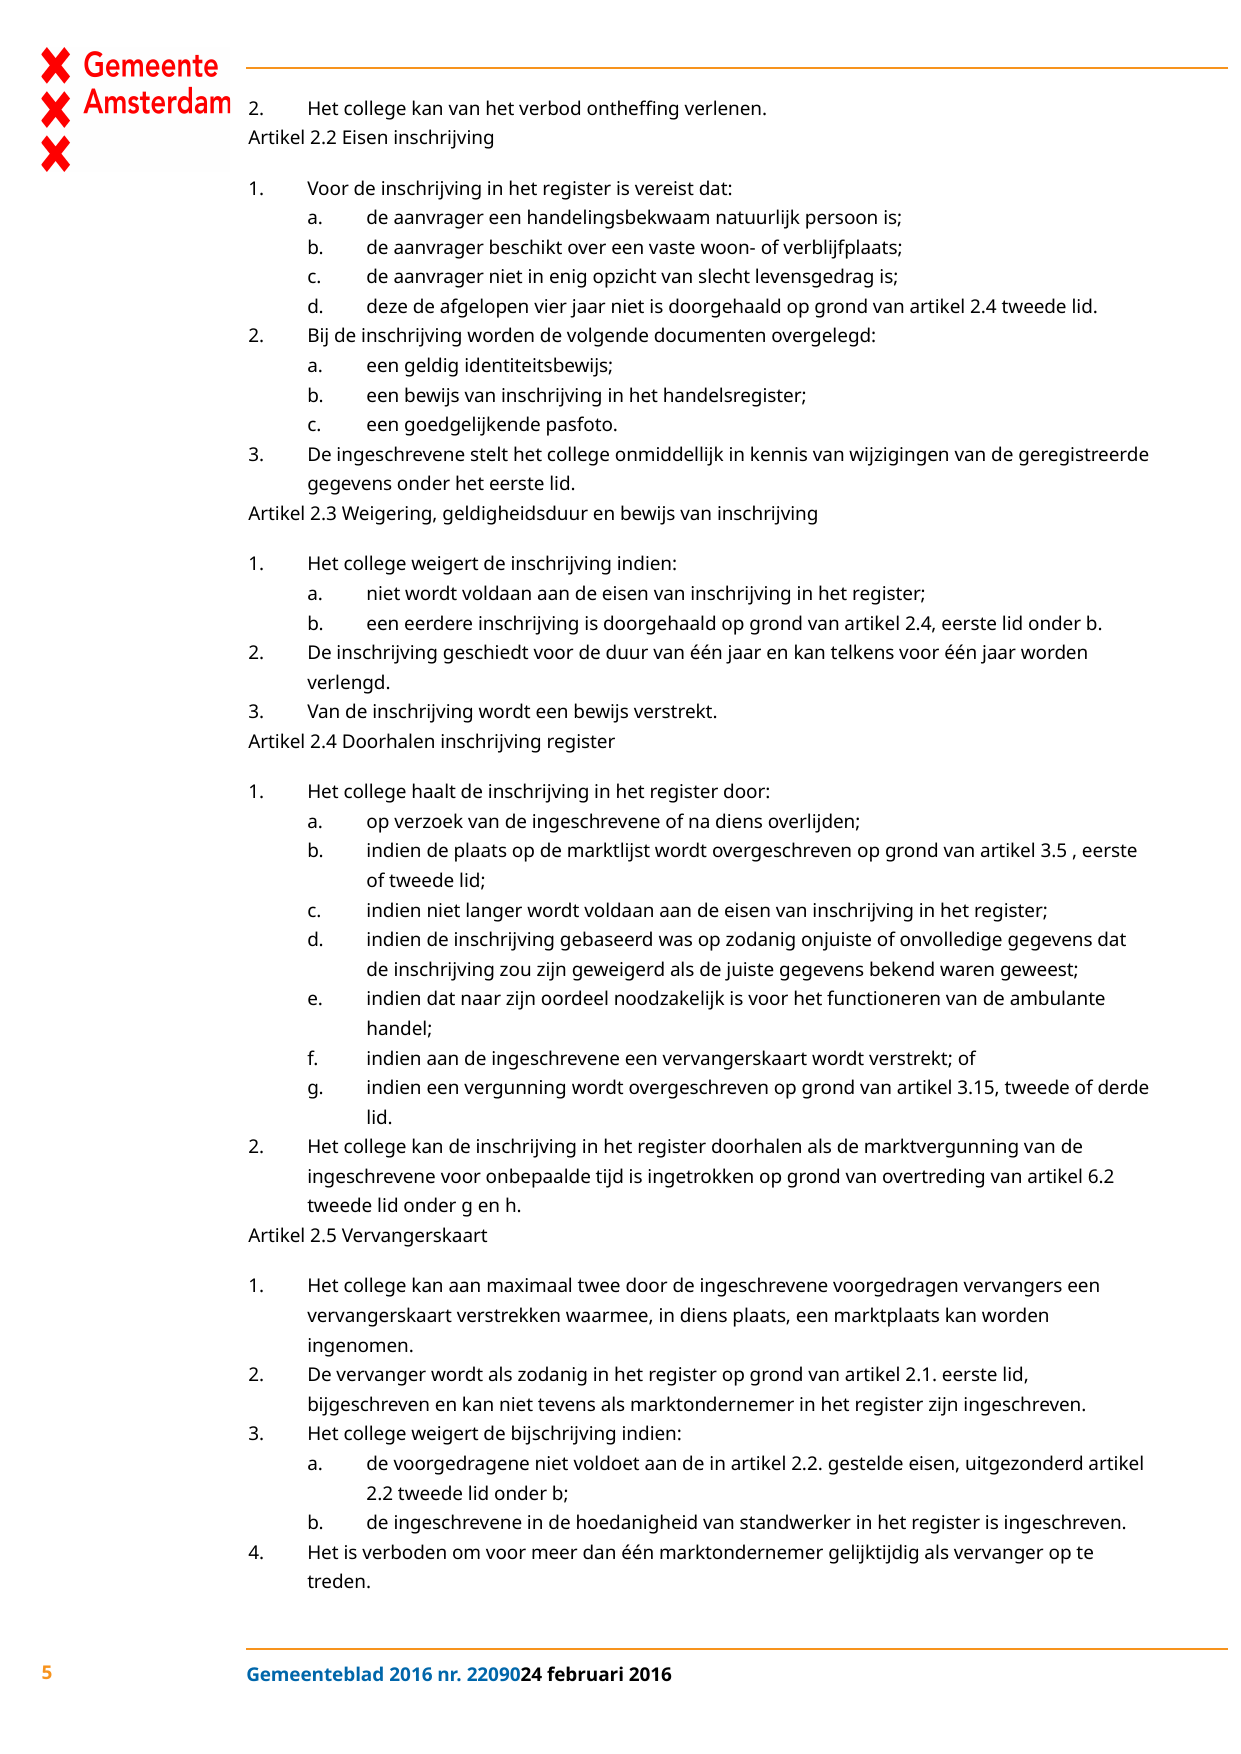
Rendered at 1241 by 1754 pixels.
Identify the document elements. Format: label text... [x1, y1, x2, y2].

list op verzoek van de ingeschrevene of na diens overlijden; [307, 808, 1152, 834]
list indien een vergunning wordt overgeschreven op grond van artikel 3.15, tweede of derde lid. [307, 1074, 1152, 1130]
text Artikel 2.5 Vervangerskaart [248, 1222, 1152, 1248]
list De ingeschrevene stelt het college onmiddellijk in kennis van wijzigingen van de geregistreerde gegevens onder het eerste lid. [248, 441, 1152, 496]
list een bewijs van inschrijving in het handelsregister; [307, 382, 1152, 408]
list De inschrijving geschiedt voor de duur van één jaar en kan telkens voor één jaar worden verlengd. [248, 639, 1152, 695]
list Bij de inschrijving worden de volgende documenten overgelegd: [248, 323, 1152, 348]
list Het college kan de inschrijving in het register doorhalen als de marktvergunning van de ingeschrevene voor onbepaalde tijd is ingetrokken op grond van overtreding van artikel 6.2 tweede lid onder g en h. [248, 1133, 1152, 1218]
list Het college haalt de inschrijving in het register door: [248, 778, 1152, 804]
list Het is verboden om voor meer dan één marktondernemer gelijktijdig als vervanger op te treden. [248, 1539, 1152, 1594]
list de ingeschrevene in de hoedanigheid van standwerker in het register is ingeschreven. [307, 1509, 1152, 1535]
list de aanvrager niet in enig opzicht van slecht levensgedrag is; [307, 263, 1152, 289]
list Van de inschrijving wordt een bewijs verstrekt. [248, 698, 1152, 724]
list Het college kan aan maximaal twee door de ingeschrevene voorgedragen vervangers een vervangerskaart verstrekken waarmee, in diens plaats, een marktplaats kan worden ingenomen. [248, 1273, 1152, 1358]
list niet wordt voldaan aan de eisen van inschrijving in het register; [307, 580, 1152, 606]
picture [41, 47, 231, 172]
list een goedgelijkende pasfoto. [307, 411, 1152, 437]
list deze de afgelopen vier jaar niet is doorgehaald op grond van artikel 2.4 tweede lid. [307, 293, 1152, 319]
list indien de plaats op de marktlijst wordt overgeschreven op grond van artikel 3.5 , eerste of tweede lid; [307, 838, 1152, 893]
list De vervanger wordt als zodanig in het register op grond van artikel 2.1. eerste lid, bijgeschreven en kan niet tevens als marktondernemer in het register zijn ingeschreven. [248, 1361, 1152, 1417]
list de aanvrager beschikt over een vaste woon- of verblijfplaats; [307, 234, 1152, 260]
text Artikel 2.2 Eisen inschrijving [248, 124, 1152, 150]
list Het college kan van het verbod ontheffing verlenen. [248, 95, 1152, 121]
list Het college weigert de bijschrijving indien: [248, 1421, 1152, 1446]
list de voorgedragene niet voldoet aan de in artikel 2.2. gestelde eisen, uitgezonderd artikel 2.2 tweede lid onder b; [307, 1450, 1152, 1506]
list Het college weigert de inschrijving indien: [248, 551, 1152, 576]
text Artikel 2.4 Doorhalen inschrijving register [248, 728, 1152, 754]
list indien de inschrijving gebaseerd was op zodanig onjuiste of onvolledige gegevens dat de inschrijving zou zijn geweigerd als de juiste gegevens bekend waren geweest; [307, 926, 1152, 982]
text Artikel 2.3 Weigering, geldigheidsduur en bewijs van inschrijving [248, 500, 1152, 526]
list de aanvrager een handelingsbekwaam natuurlijk persoon is; [307, 204, 1152, 230]
list indien dat naar zijn oordeel noodzakelijk is voor het functioneren van de ambulante handel; [307, 986, 1152, 1041]
list indien niet langer wordt voldaan aan de eisen van inschrijving in het register; [307, 897, 1152, 923]
list een geldig identiteitsbewijs; [307, 352, 1152, 378]
list Voor de inschrijving in het register is vereist dat: [248, 175, 1152, 201]
list indien aan de ingeschrevene een vervangerskaart wordt verstrekt; of [307, 1045, 1152, 1071]
list een eerdere inschrijving is doorgehaald op grond van artikel 2.4, eerste lid onder b. [307, 610, 1152, 636]
